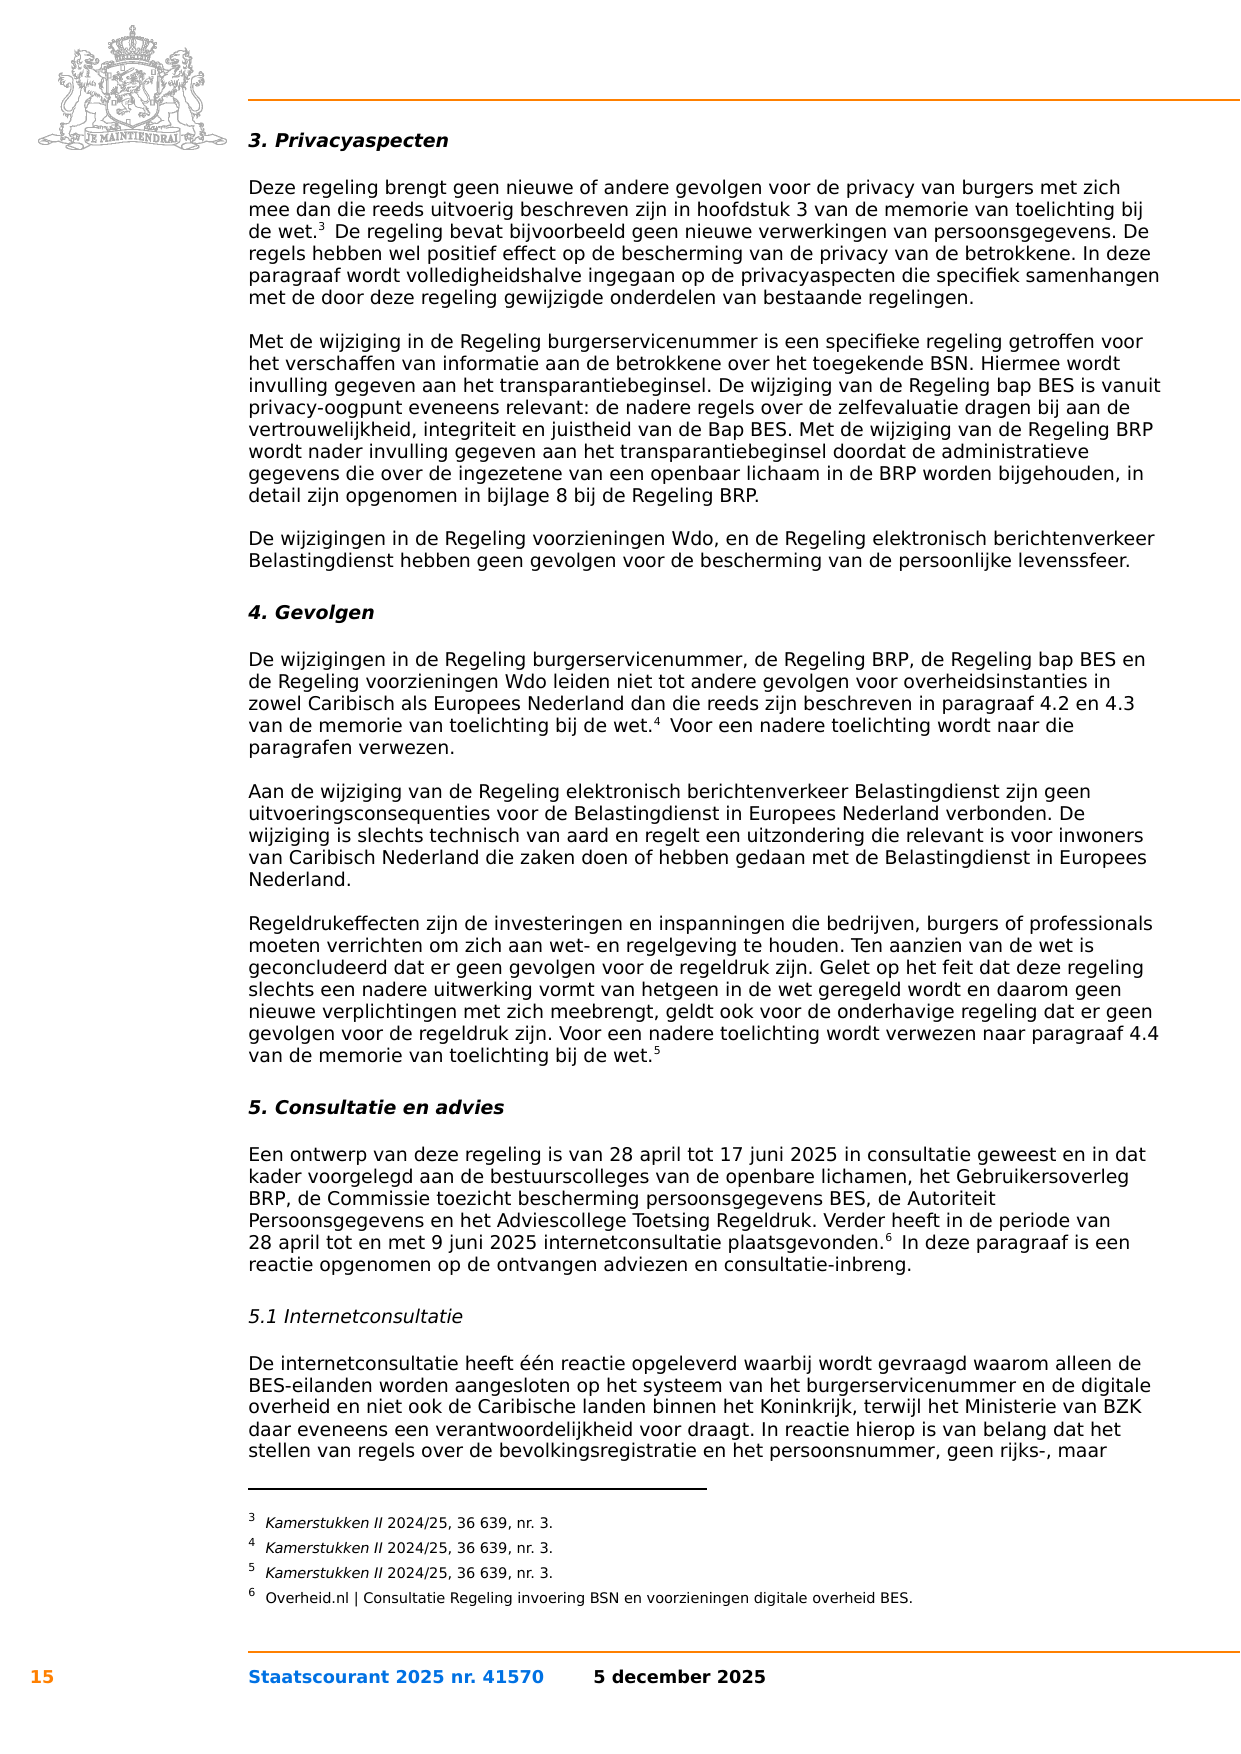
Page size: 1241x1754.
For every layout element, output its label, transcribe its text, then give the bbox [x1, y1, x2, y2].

text De wijzigingen in de Regeling voorzieningen Wdo, en de Regeling elektronisch berichtenverkeer Belastingdienst hebben geen gevolgen voor de bescherming van de persoonlijke levenssfeer. [248, 528, 1163, 572]
text Regeldrukeffecten zijn de investeringen en inspanningen die bedrijven, burgers of professionals moeten verrichten om zich aan wet- en regelgeving te houden. Ten aanzien van de wet is geconcludeerd dat er geen gevolgen voor de regeldruk zijn. Gelet op het feit dat deze regeling slechts een nadere uitwerking vormt van hetgeen in de wet geregeld wordt en daarom geen nieuwe verplichtingen met zich meebrengt, geldt ook voor de onderhavige regeling dat er geen gevolgen voor de regeldruk zijn. Voor een nadere toelichting wordt verwezen naar paragraaf 4.4 van de memorie van toelichting bij de wet. [248, 913, 1163, 1067]
picture [38, 25, 227, 150]
subtitle 3. Privacyaspecten [248, 130, 1163, 152]
text Kamerstukken II 2024/25, 36 639, nr. 3. [248, 1536, 1163, 1558]
subtitle 5. Consultatie en advies [248, 1097, 1163, 1119]
subtitle 4. Gevolgen [248, 602, 1163, 624]
text De internetconsultatie heeft één reactie opgeleverd waarbij wordt gevraagd waarom alleen de BES-eilanden worden aangesloten op het systeem van het burgerservicenummer en de digitale overheid en niet ook de Caribische landen binnen het Koninkrijk, terwijl het Ministerie van BZK daar eveneens een verantwoordelijkheid voor draagt. In reactie hierop is van belang dat het stellen van regels over de bevolkingsregistratie en het persoonsnummer, geen rijks-, maar [248, 1352, 1163, 1462]
text Met de wijziging in de Regeling burgerservicenummer is een specifieke regeling getroffen voor het verschaffen van informatie aan de betrokkene over het toegekende BSN. Hiermee wordt invulling gegeven aan het transparantiebeginsel. De wijziging van de Regeling bap BES is vanuit privacy-oogpunt eveneens relevant: de nadere regels over de zelfevaluatie dragen bij aan de vertrouwelijkheid, integriteit en juistheid van de Bap BES. Met de wijziging van de Regeling BRP wordt nader invulling gegeven aan het transparantiebeginsel doordat de administratieve gegevens die over de ingezetene van een openbaar lichaam in de BRP worden bijgehouden, in detail zijn opgenomen in bijlage 8 bij de Regeling BRP. [248, 331, 1163, 506]
text De wijzigingen in de Regeling burgerservicenummer, de Regeling BRP, de Regeling bap BES en de Regeling voorzieningen Wdo leiden niet tot andere gevolgen voor overheidsinstanties in zowel Caribisch als Europees Nederland dan die reeds zijn beschreven in paragraaf 4.2 en 4.3 van de memorie van toelichting bij de wet. Voor een nadere toelichting wordt naar die paragrafen verwezen. [248, 649, 1163, 759]
text Overheid.nl | Consultatie Regeling invoering BSN en voorzieningen digitale overheid BES. [248, 1586, 1163, 1608]
text Deze regeling brengt geen nieuwe of andere gevolgen voor de privacy van burgers met zich mee dan die reeds uitvoerig beschreven zijn in hoofdstuk 3 van de memorie van toelichting bij de wet. De regeling bevat bijvoorbeeld geen nieuwe verwerkingen van persoonsgegevens. De regels hebben wel positief effect op de bescherming van de privacy van de betrokkene. In deze paragraaf wordt volledigheidshalve ingegaan op de privacyaspecten die specifiek samenhangen met de door deze regeling gewijzigde onderdelen van bestaande regelingen. [248, 177, 1163, 309]
subtitle 5.1 Internetconsultatie [248, 1306, 1163, 1327]
text Kamerstukken II 2024/25, 36 639, nr. 3. [248, 1511, 1163, 1533]
text Een ontwerp van deze regeling is van 28 april tot 17 juni 2025 in consultatie geweest en in dat kader voorgelegd aan de bestuurscolleges van de openbare lichamen, het Gebruikersoverleg BRP, de Commissie toezicht bescherming persoonsgegevens BES, de Autoriteit Persoonsgegevens en het Adviescollege Toetsing Regeldruk. Verder heeft in de periode van 28 april tot en met 9 juni 2025 internetconsultatie plaatsgevonden. In deze paragraaf is een reactie opgenomen op de ontvangen adviezen en consultatie-inbreng. [248, 1144, 1163, 1276]
text Aan de wijziging van de Regeling elektronisch berichtenverkeer Belastingdienst zijn geen uitvoeringsconsequenties voor de Belastingdienst in Europees Nederland verbonden. De wijziging is slechts technisch van aard en regelt een uitzondering die relevant is voor inwoners van Caribisch Nederland die zaken doen of hebben gedaan met de Belastingdienst in Europees Nederland. [248, 781, 1163, 891]
text Kamerstukken II 2024/25, 36 639, nr. 3. [248, 1561, 1163, 1583]
